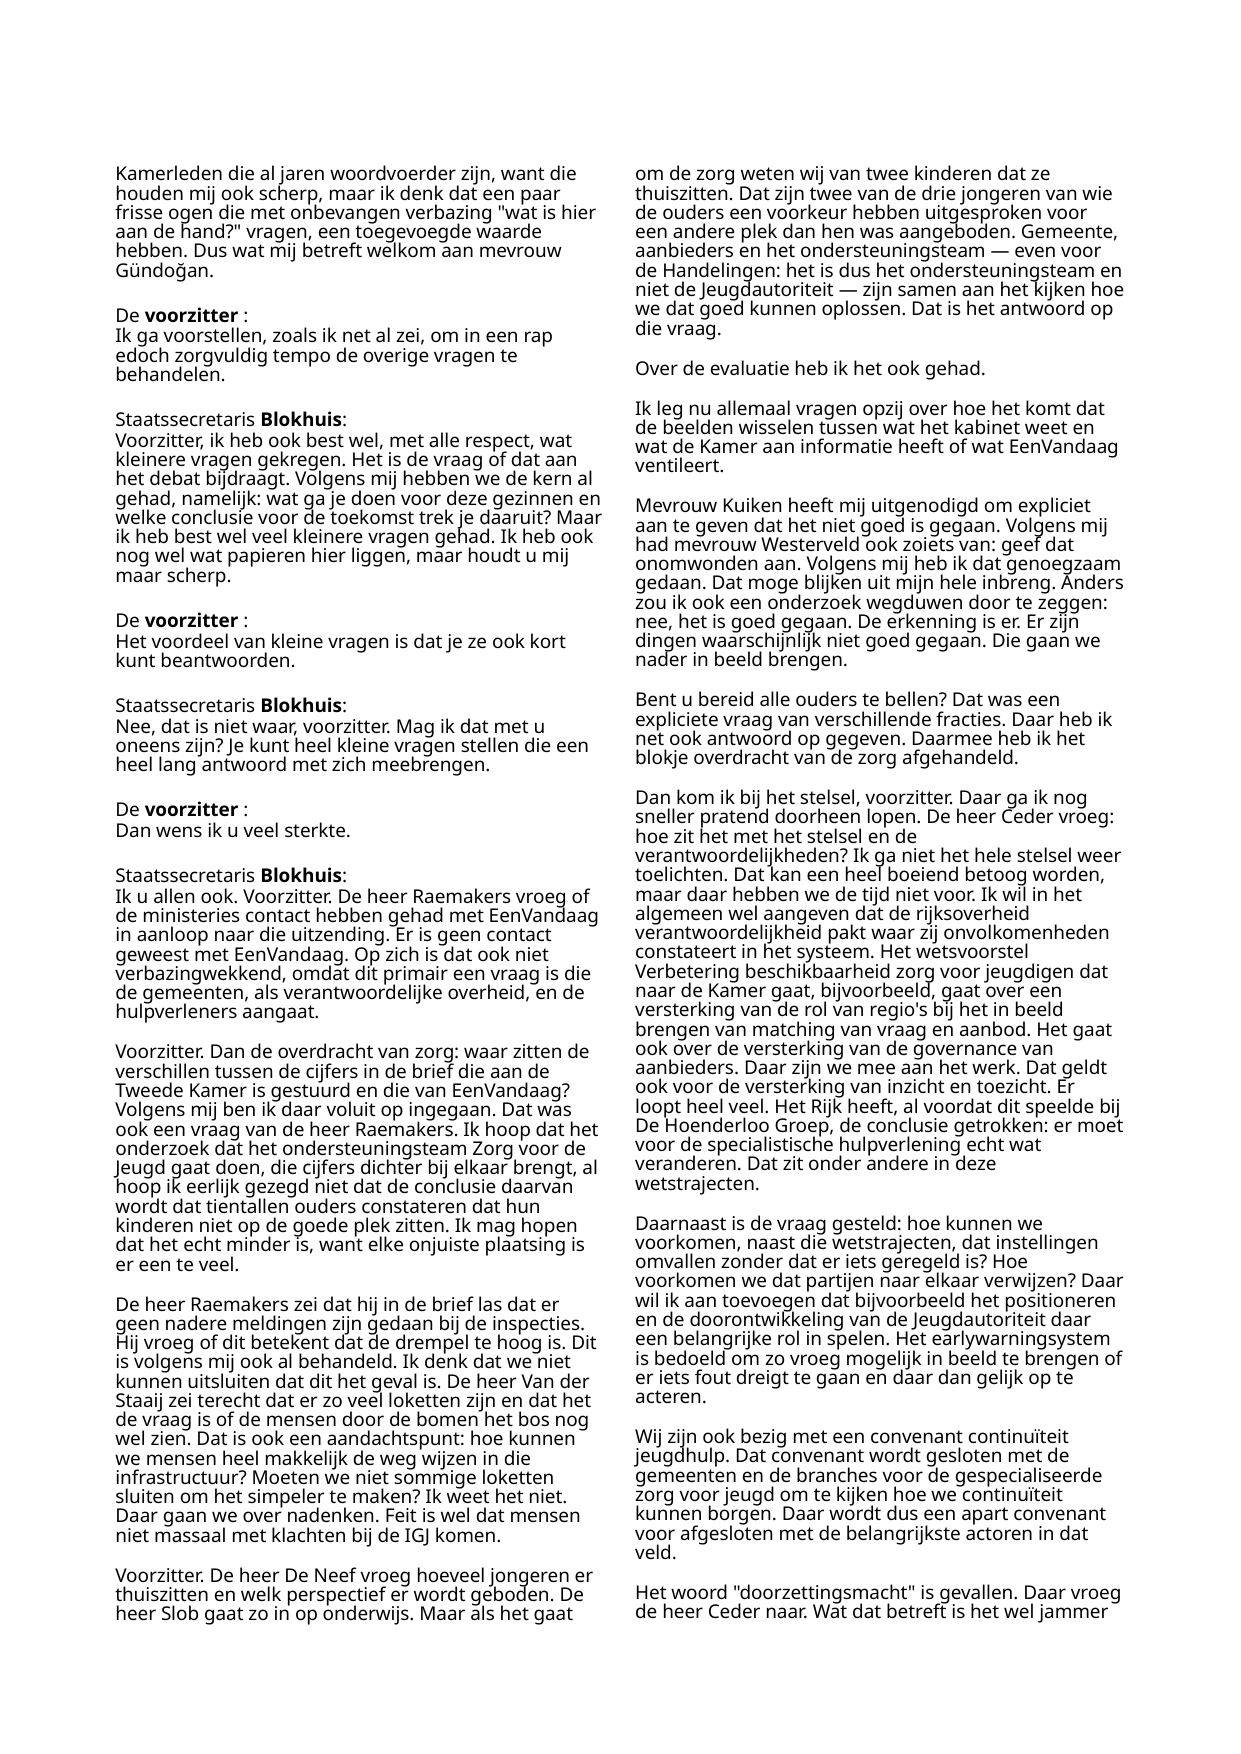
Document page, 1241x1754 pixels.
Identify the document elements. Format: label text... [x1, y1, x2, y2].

text Nee, dat is niet waar, voorzitter. Mag ik dat met u oneens zijn? Je kunt heel kleine vragen stellen die een heel lang antwoord met zich meebrengen. [115, 718, 605, 776]
text Ik u allen ook. Voorzitter. De heer Raemakers vroeg of de ministeries contact hebben gehad met EenVandaag in aanloop naar die uitzending. Er is geen contact geweest met EenVandaag. Op zich is dat ook niet verbazingwekkend, omdat dit primair een vraag is die de gemeenten, als verantwoordelijke overheid, en de hulpverleners aangaat. [115, 888, 605, 1023]
text De voorzitter : [115, 607, 605, 633]
text Voorzitter. De heer De Neef vroeg hoeveel jongeren er thuiszitten en welk perspectief er wordt geboden. De heer Slob gaat zo in op onderwijs. Maar als het gaat [115, 1567, 605, 1624]
text Daarnaast is de vraag gesteld: hoe kunnen we voorkomen, naast die wetstrajecten, dat instellingen omvallen zonder dat er iets geregeld is? Hoe voorkomen we dat partijen naar elkaar verwijzen? Daar wil ik aan toevoegen dat bijvoorbeeld het positioneren en de doorontwikkeling van de Jeugdautoriteit daar een belangrijke rol in spelen. Het earlywarningsystem is bedoeld om zo vroeg mogelijk in beeld te brengen of er iets fout dreigt te gaan en daar dan gelijk op te acteren. [635, 1215, 1125, 1407]
text om de zorg weten wij van twee kinderen dat ze thuiszitten. Dat zijn twee van de drie jongeren van wie de ouders een voorkeur hebben uitgesproken voor een andere plek dan hen was aangeboden. Gemeente, aanbieders en het ondersteuningsteam — even voor de Handelingen: het is dus het ondersteuningsteam en niet de Jeugdautoriteit — zijn samen aan het kijken hoe we dat goed kunnen oplossen. Dat is het antwoord op die vraag. [635, 165, 1125, 339]
text De heer Raemakers zei dat hij in de brief las dat er geen nadere meldingen zijn gedaan bij de inspecties. Hij vroeg of dit betekent dat de drempel te hoog is. Dit is volgens mij ook al behandeld. Ik denk dat we niet kunnen uitsluiten dat dit het geval is. De heer Van der Staaij zei terecht dat er zo veel loketten zijn en dat het de vraag is of de mensen door de bomen het bos nog wel zien. Dat is ook een aandachtspunt: hoe kunnen we mensen heel makkelijk de weg wijzen in die infrastructuur? Moeten we niet sommige loketten sluiten om het simpeler te maken? Ik weet het niet. Daar gaan we over nadenken. Feit is wel dat mensen niet massaal met klachten bij de IGJ komen. [115, 1296, 605, 1546]
text Staatssecretaris Blokhuis: [115, 862, 605, 888]
text Voorzitter, ik heb ook best wel, met alle respect, wat kleinere vragen gekregen. Het is de vraag of dat aan het debat bijdraagt. Volgens mij hebben we de kern al gehad, namelijk: wat ga je doen voor deze gezinnen en welke conclusie voor de toekomst trek je daaruit? Maar ik heb best wel veel kleinere vragen gehad. Ik heb ook nog wel wat papieren hier liggen, maar houdt u mij maar scherp. [115, 432, 605, 586]
text Ik leg nu allemaal vragen opzij over hoe het komt dat de beelden wisselen tussen wat het kabinet weet en wat de Kamer aan informatie heeft of wat EenVandaag ventileert. [635, 399, 1125, 477]
text De voorzitter : [115, 796, 605, 822]
text Staatssecretaris Blokhuis: [115, 692, 605, 718]
text Voorzitter. Dan de overdracht van zorg: waar zitten de verschillen tussen de cijfers in de brief die aan de Tweede Kamer is gestuurd en die van EenVandaag? Volgens mij ben ik daar voluit op ingegaan. Dat was ook een vraag van de heer Raemakers. Ik hoop dat het onderzoek dat het ondersteuningsteam Zorg voor de Jeugd gaat doen, die cijfers dichter bij elkaar brengt, al hoop ik eerlijk gezegd niet dat de conclusie daarvan wordt dat tientallen ouders constateren dat hun kinderen niet op de goede plek zitten. Ik mag hopen dat het echt minder is, want elke onjuiste plaatsing is er een te veel. [115, 1043, 605, 1275]
text Ik ga voorstellen, zoals ik net al zei, om in een rap edoch zorgvuldig tempo de overige vragen te behandelen. [115, 327, 605, 385]
text Kamerleden die al jaren woordvoerder zijn, want die houden mij ook scherp, maar ik denk dat een paar frisse ogen die met onbevangen verbazing "wat is hier aan de hand?" vragen, een toegevoegde waarde hebben. Dus wat mij betreft welkom aan mevrouw Gündoğan. [115, 165, 605, 281]
text De voorzitter : [115, 302, 605, 327]
text Over de evaluatie heb ik het ook gehad. [635, 359, 1125, 379]
text Het woord "doorzettingsmacht" is gevallen. Daar vroeg de heer Ceder naar. Wat dat betreft is het wel jammer [635, 1584, 1125, 1622]
text Bent u bereid alle ouders te bellen? Dat was een expliciete vraag van verschillende fracties. Daar heb ik net ook antwoord op gegeven. Daarmee heb ik het blokje overdracht van de zorg afgehandeld. [635, 691, 1125, 768]
text Wij zijn ook bezig met een convenant continuïteit jeugdhulp. Dat convenant wordt gesloten met de gemeenten en de branches voor de gespecialiseerde zorg voor jeugd om te kijken hoe we continuïteit kunnen borgen. Daar wordt dus een apart convenant voor afgesloten met de belangrijkste actoren in dat veld. [635, 1428, 1125, 1563]
text Dan wens ik u veel sterkte. [115, 822, 605, 841]
text Het voordeel van kleine vragen is dat je ze ook kort kunt beantwoorden. [115, 633, 605, 671]
text Mevrouw Kuiken heeft mij uitgenodigd om expliciet aan te geven dat het niet goed is gegaan. Volgens mij had mevrouw Westerveld ook zoiets van: geef dat onomwonden aan. Volgens mij heb ik dat genoegzaam gedaan. Dat moge blijken uit mijn hele inbreng. Anders zou ik ook een onderzoek wegduwen door te zeggen: nee, het is goed gegaan. De erkenning is er. Er zijn dingen waarschijnlijk niet goed gegaan. Die gaan we nader in beeld brengen. [635, 497, 1125, 671]
text Staatssecretaris Blokhuis: [115, 406, 605, 432]
text Dan kom ik bij het stelsel, voorzitter. Daar ga ik nog sneller pratend doorheen lopen. De heer Ceder vroeg: hoe zit het met het stelsel en de verantwoordelijkheden? Ik ga niet het hele stelsel weer toelichten. Dat kan een heel boeiend betoog worden, maar daar hebben we de tijd niet voor. Ik wil in het algemeen wel aangeven dat de rijksoverheid verantwoordelijkheid pakt waar zij onvolkomenheden constateert in het systeem. Het wetsvoorstel Verbetering beschikbaarheid zorg voor jeugdigen dat naar de Kamer gaat, bijvoorbeeld, gaat over een versterking van de rol van regio's bij het in beeld brengen van matching van vraag en aanbod. Het gaat ook over de versterking van de governance van aanbieders. Daar zijn we mee aan het werk. Dat geldt ook voor de versterking van inzicht en toezicht. Er loopt heel veel. Het Rijk heeft, al voordat dit speelde bij De Hoenderloo Groep, de conclusie getrokken: er moet voor de specialistische hulpverlening echt wat veranderen. Dat zit onder andere in deze wetstrajecten. [635, 789, 1125, 1194]
